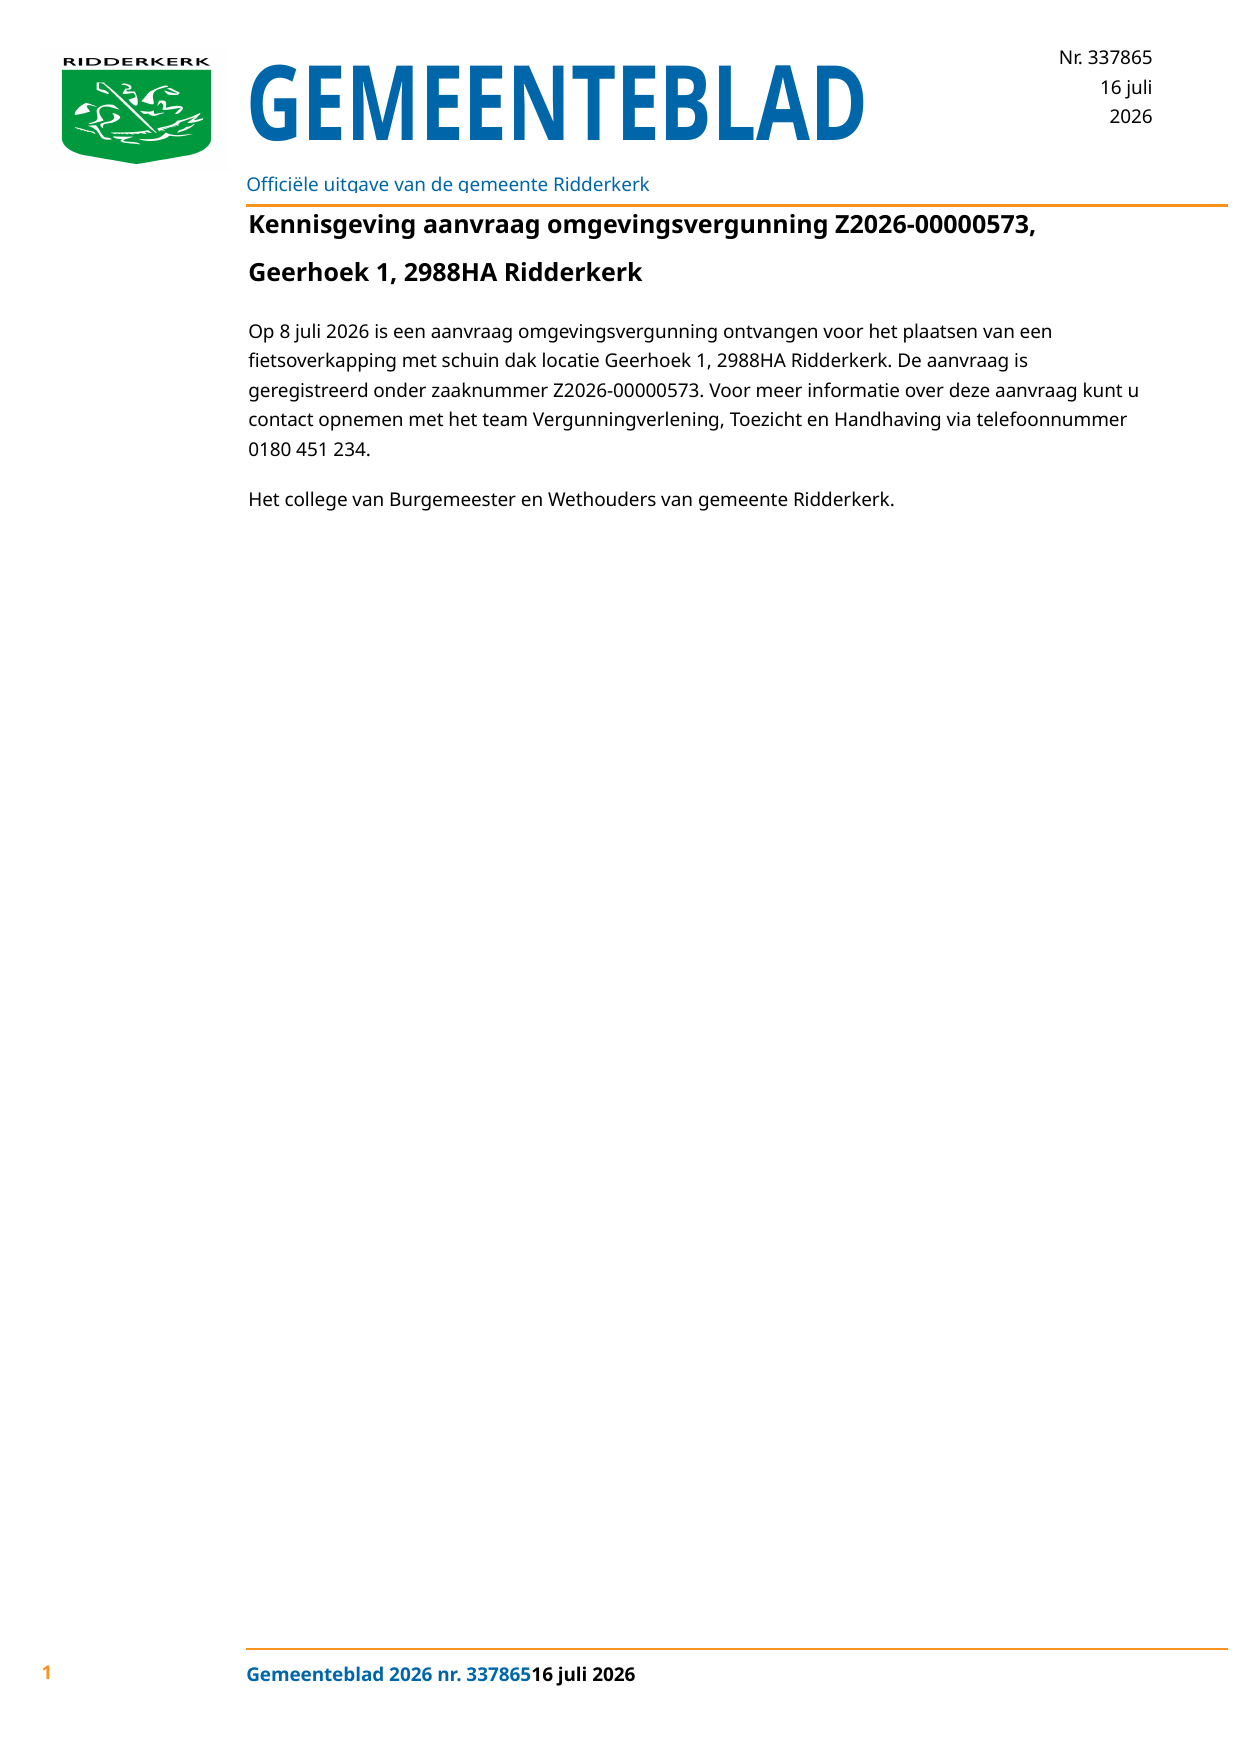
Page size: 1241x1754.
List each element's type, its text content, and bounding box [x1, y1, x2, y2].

picture [41, 47, 231, 172]
text Het college van Burgemeester en Wethouders van gemeente Ridderkerk. [248, 487, 1152, 512]
text Op 8 juli 2026 is een aanvraag omgevingsvergunning ontvangen voor het plaatsen van een fietsoverkapping met schuin dak locatie Geerhoek 1, 2988HA Ridderkerk. De aanvraag is geregistreerd onder zaaknummer Z2026-00000573. Voor meer informatie over deze aanvraag kunt u contact opnemen met het team Vergunningverlening, Toezicht en Handhaving via telefoonnummer 0180 451 234. [248, 318, 1152, 462]
text Kennisgeving aanvraag omgevingsvergunning Z2026-00000573, Geerhoek 1, 2988HA Ridderkerk [248, 207, 1152, 288]
